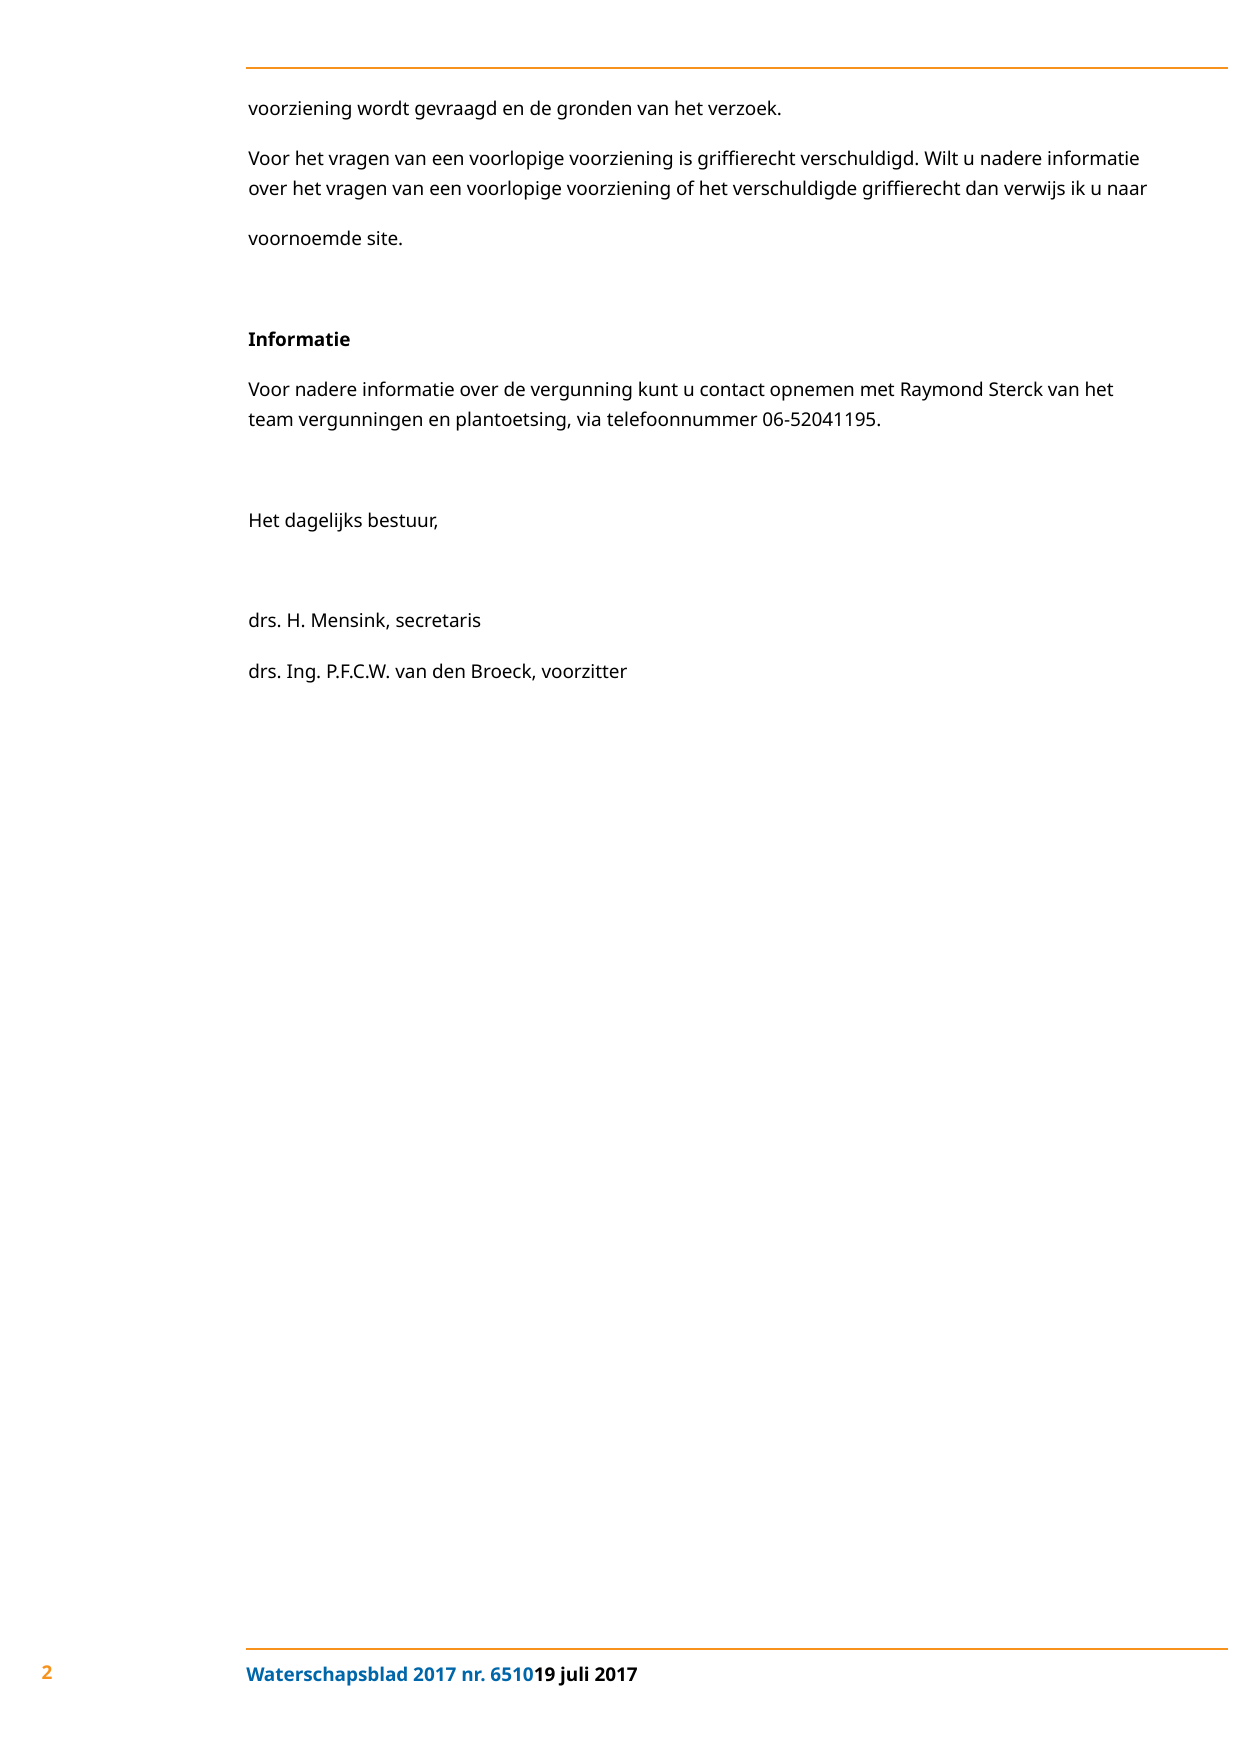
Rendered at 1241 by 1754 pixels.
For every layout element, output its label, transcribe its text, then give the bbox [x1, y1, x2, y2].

text voorziening wordt gevraagd en de gronden van het verzoek. [248, 95, 1152, 121]
picture [41, 47, 231, 172]
text Voor nadere informatie over de vergunning kunt u contact opnemen met Raymond Sterck van het team vergunningen en plantoetsing, via telefoonnummer 06-52041195. [248, 376, 1152, 432]
text voornoemde site. [248, 225, 1152, 251]
text Informatie [248, 326, 1152, 352]
text drs. H. Mensink, secretaris [248, 608, 1152, 633]
text Het dagelijks bestuur, [248, 507, 1152, 533]
text Voor het vragen van een voorlopige voorziening is griffierecht verschuldigd. Wilt u nadere informatie over het vragen van een voorlopige voorziening of het verschuldigde griffierecht dan verwijs ik u naar [248, 145, 1152, 201]
text drs. Ing. P.F.C.W. van den Broeck, voorzitter [248, 658, 1152, 684]
